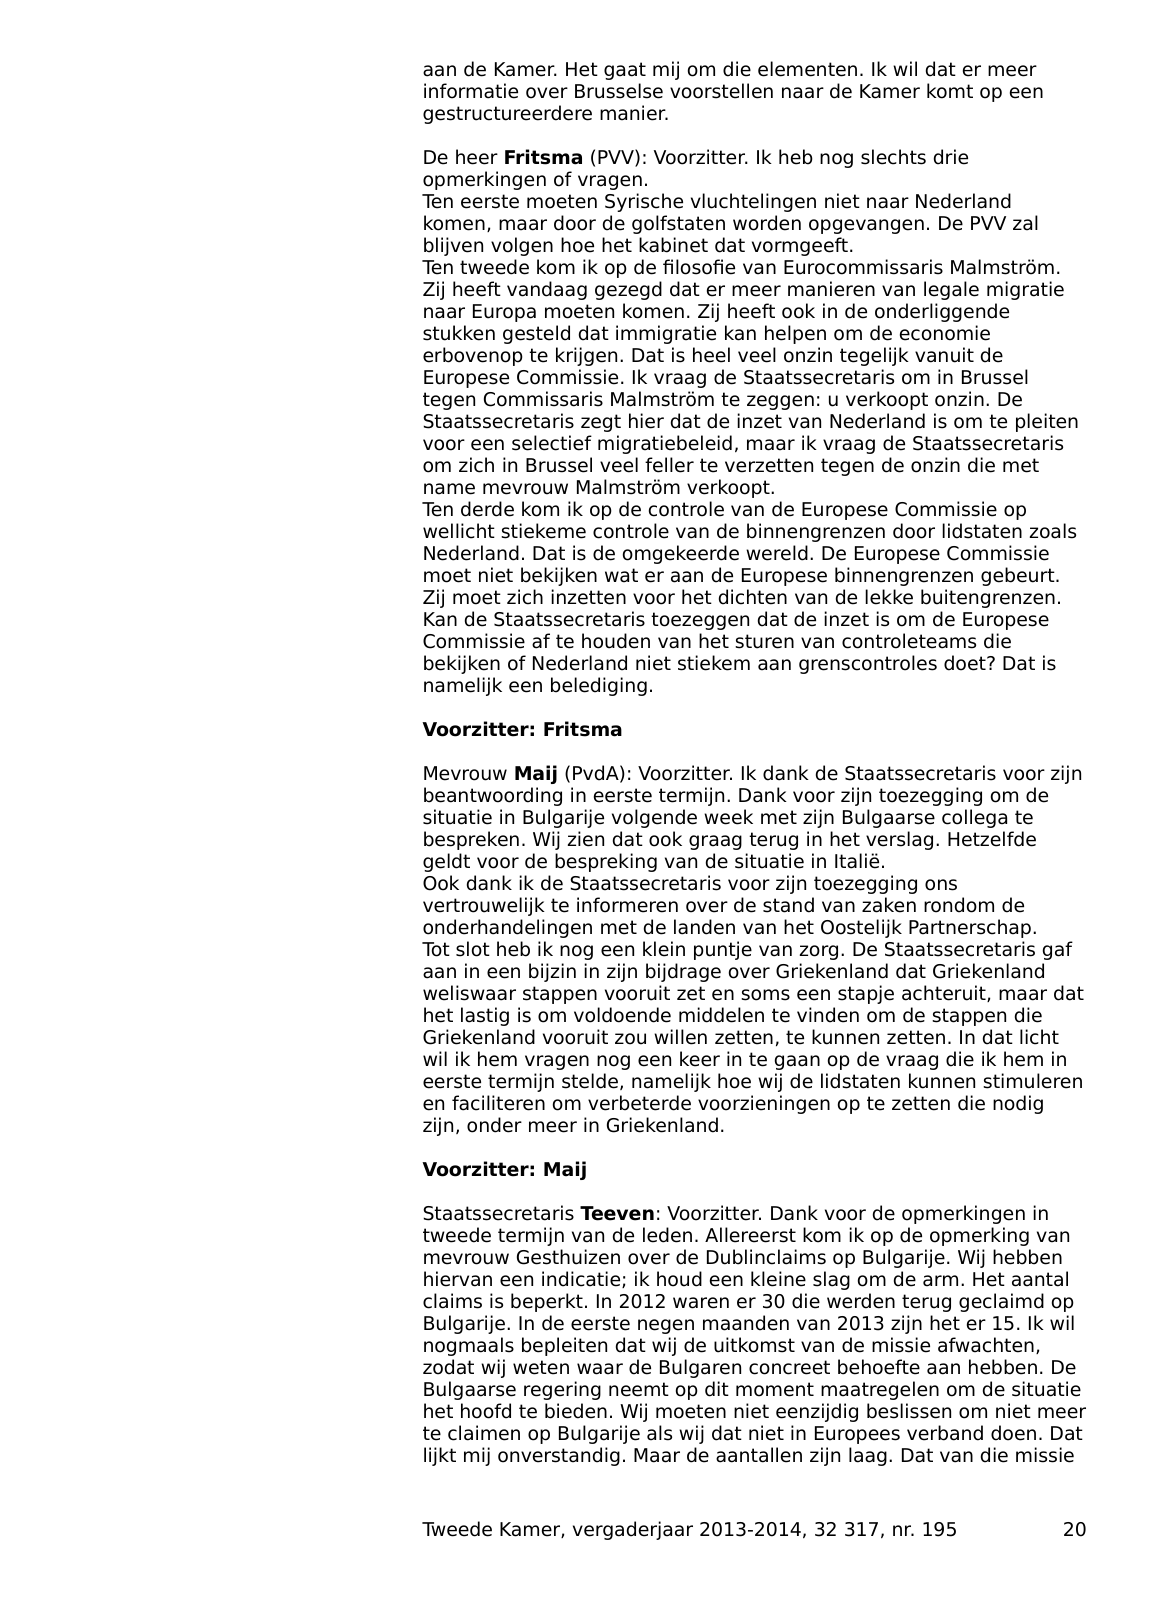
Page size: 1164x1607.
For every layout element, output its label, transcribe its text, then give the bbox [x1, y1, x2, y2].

text De heer Fritsma (PVV): Voorzitter. Ik heb nog slechts drie opmerkingen of vragen. [422, 147, 1087, 191]
text Ten eerste moeten Syrische vluchtelingen niet naar Nederland komen, maar door de golfstaten worden opgevangen. De PVV zal blijven volgen hoe het kabinet dat vormgeeft. [422, 191, 1087, 257]
text Staatssecretaris Teeven: Voorzitter. Dank voor de opmerkingen in tweede termijn van de leden. Allereerst kom ik op de opmerking van mevrouw Gesthuizen over de Dublinclaims op Bulgarije. Wij hebben hiervan een indicatie; ik houd een kleine slag om de arm. Het aantal claims is beperkt. In 2012 waren er 30 die werden terug geclaimd op Bulgarije. In de eerste negen maanden van 2013 zijn het er 15. Ik wil nogmaals bepleiten dat wij de uitkomst van de missie afwachten, zodat wij weten waar de Bulgaren concreet behoefte aan hebben. De Bulgaarse regering neemt op dit moment maatregelen om de situatie het hoofd te bieden. Wij moeten niet eenzijdig beslissen om niet meer te claimen op Bulgarije als wij dat niet in Europees verband doen. Dat lijkt mij onverstandig. Maar de aantallen zijn laag. Dat van die missie [422, 1203, 1087, 1467]
text Tot slot heb ik nog een klein puntje van zorg. De Staatssecretaris gaf aan in een bijzin in zijn bijdrage over Griekenland dat Griekenland weliswaar stappen vooruit zet en soms een stapje achteruit, maar dat het lastig is om voldoende middelen te vinden om de stappen die Griekenland vooruit zou willen zetten, te kunnen zetten. In dat licht wil ik hem vragen nog een keer in te gaan op de vraag die ik hem in eerste termijn stelde, namelijk hoe wij de lidstaten kunnen stimuleren en faciliteren om verbeterde voorzieningen op te zetten die nodig zijn, onder meer in Griekenland. [422, 939, 1087, 1137]
text Ook dank ik de Staatssecretaris voor zijn toezegging ons vertrouwelijk te informeren over de stand van zaken rondom de onderhandelingen met de landen van het Oostelijk Partnerschap. [422, 873, 1087, 939]
subtitle Voorzitter: Maij [422, 1159, 1087, 1181]
text aan de Kamer. Het gaat mij om die elementen. Ik wil dat er meer informatie over Brusselse voorstellen naar de Kamer komt op een gestructureerdere manier. [422, 59, 1087, 125]
text Ten derde kom ik op de controle van de Europese Commissie op wellicht stiekeme controle van de binnengrenzen door lidstaten zoals Nederland. Dat is de omgekeerde wereld. De Europese Commissie moet niet bekijken wat er aan de Europese binnengrenzen gebeurt. Zij moet zich inzetten voor het dichten van de lekke buitengrenzen. Kan de Staatssecretaris toezeggen dat de inzet is om de Europese Commissie af te houden van het sturen van controleteams die bekijken of Nederland niet stiekem aan grenscontroles doet? Dat is namelijk een belediging. [422, 499, 1087, 697]
text Ten tweede kom ik op de filosofie van Eurocommissaris Malmström. Zij heeft vandaag gezegd dat er meer manieren van legale migratie naar Europa moeten komen. Zij heeft ook in de onderliggende stukken gesteld dat immigratie kan helpen om de economie erbovenop te krijgen. Dat is heel veel onzin tegelijk vanuit de Europese Commissie. Ik vraag de Staatssecretaris om in Brussel tegen Commissaris Malmström te zeggen: u verkoopt onzin. De Staatssecretaris zegt hier dat de inzet van Nederland is om te pleiten voor een selectief migratiebeleid, maar ik vraag de Staatssecretaris om zich in Brussel veel feller te verzetten tegen de onzin die met name mevrouw Malmström verkoopt. [422, 257, 1087, 499]
text Mevrouw Maij (PvdA): Voorzitter. Ik dank de Staatssecretaris voor zijn beantwoording in eerste termijn. Dank voor zijn toezegging om de situatie in Bulgarije volgende week met zijn Bulgaarse collega te bespreken. Wij zien dat ook graag terug in het verslag. Hetzelfde geldt voor de bespreking van de situatie in Italië. [422, 763, 1087, 873]
subtitle Voorzitter: Fritsma [422, 719, 1087, 741]
